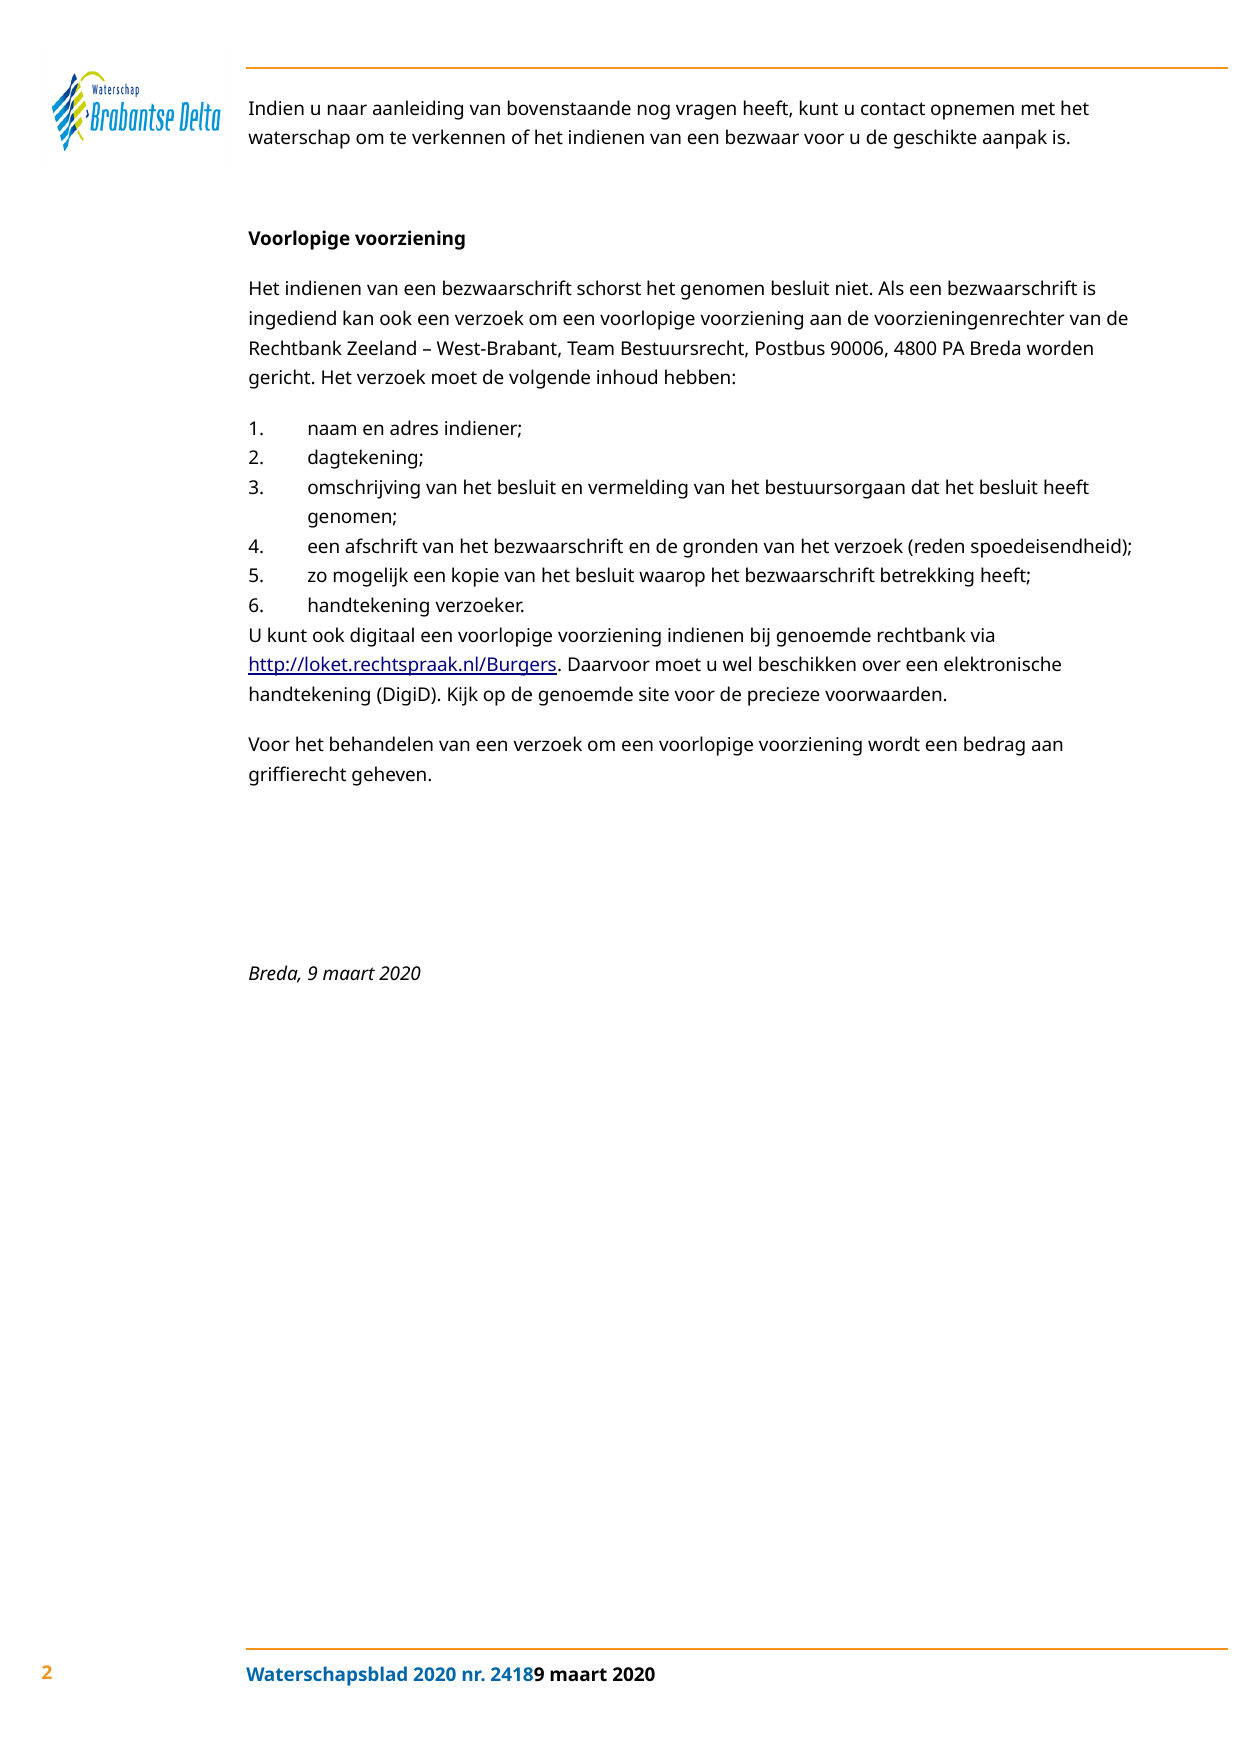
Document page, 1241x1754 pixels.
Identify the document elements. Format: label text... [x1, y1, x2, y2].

picture [41, 47, 231, 172]
list naam en adres indiener; [248, 415, 1152, 441]
list een afschrift van het bezwaarschrift en de gronden van het verzoek (reden spoedeisendheid); [248, 533, 1152, 559]
list omschrijving van het besluit en vermelding van het bestuursorgaan dat het besluit heeft genomen; [248, 474, 1152, 529]
text Indien u naar aanleiding van bovenstaande nog vragen heeft, kunt u contact opnemen met het waterschap om te verkennen of het indienen van een bezwaar voor u de geschikte aanpak is. [248, 95, 1152, 150]
text Breda, 9 maart 2020 [248, 960, 1152, 986]
text Voor het behandelen van een verzoek om een voorlopige voorziening wordt een bedrag aan griffierecht geheven. [248, 731, 1152, 787]
text U kunt ook digitaal een voorlopige voorziening indienen bij genoemde rechtbank via http://loket.rechtspraak.nl/Burgers. Daarvoor moet u wel beschikken over een elektronische handtekening (DigiD). Kijk op de genoemde site voor de precieze voorwaarden. [248, 622, 1152, 707]
text Het indienen van een bezwaarschrift schorst het genomen besluit niet. Als een bezwaarschrift is ingediend kan ook een verzoek om een voorlopige voorziening aan de voorzieningenrechter van de Rechtbank Zeeland – West-Brabant, Team Bestuursrecht, Postbus 90006, 4800 PA Breda worden gericht. Het verzoek moet de volgende inhoud hebben: [248, 276, 1152, 390]
list zo mogelijk een kopie van het besluit waarop het bezwaarschrift betrekking heeft; [248, 563, 1152, 588]
list dagtekening; [248, 444, 1152, 470]
list handtekening verzoeker. [248, 592, 1152, 618]
text Voorlopige voorziening [248, 225, 1152, 251]
